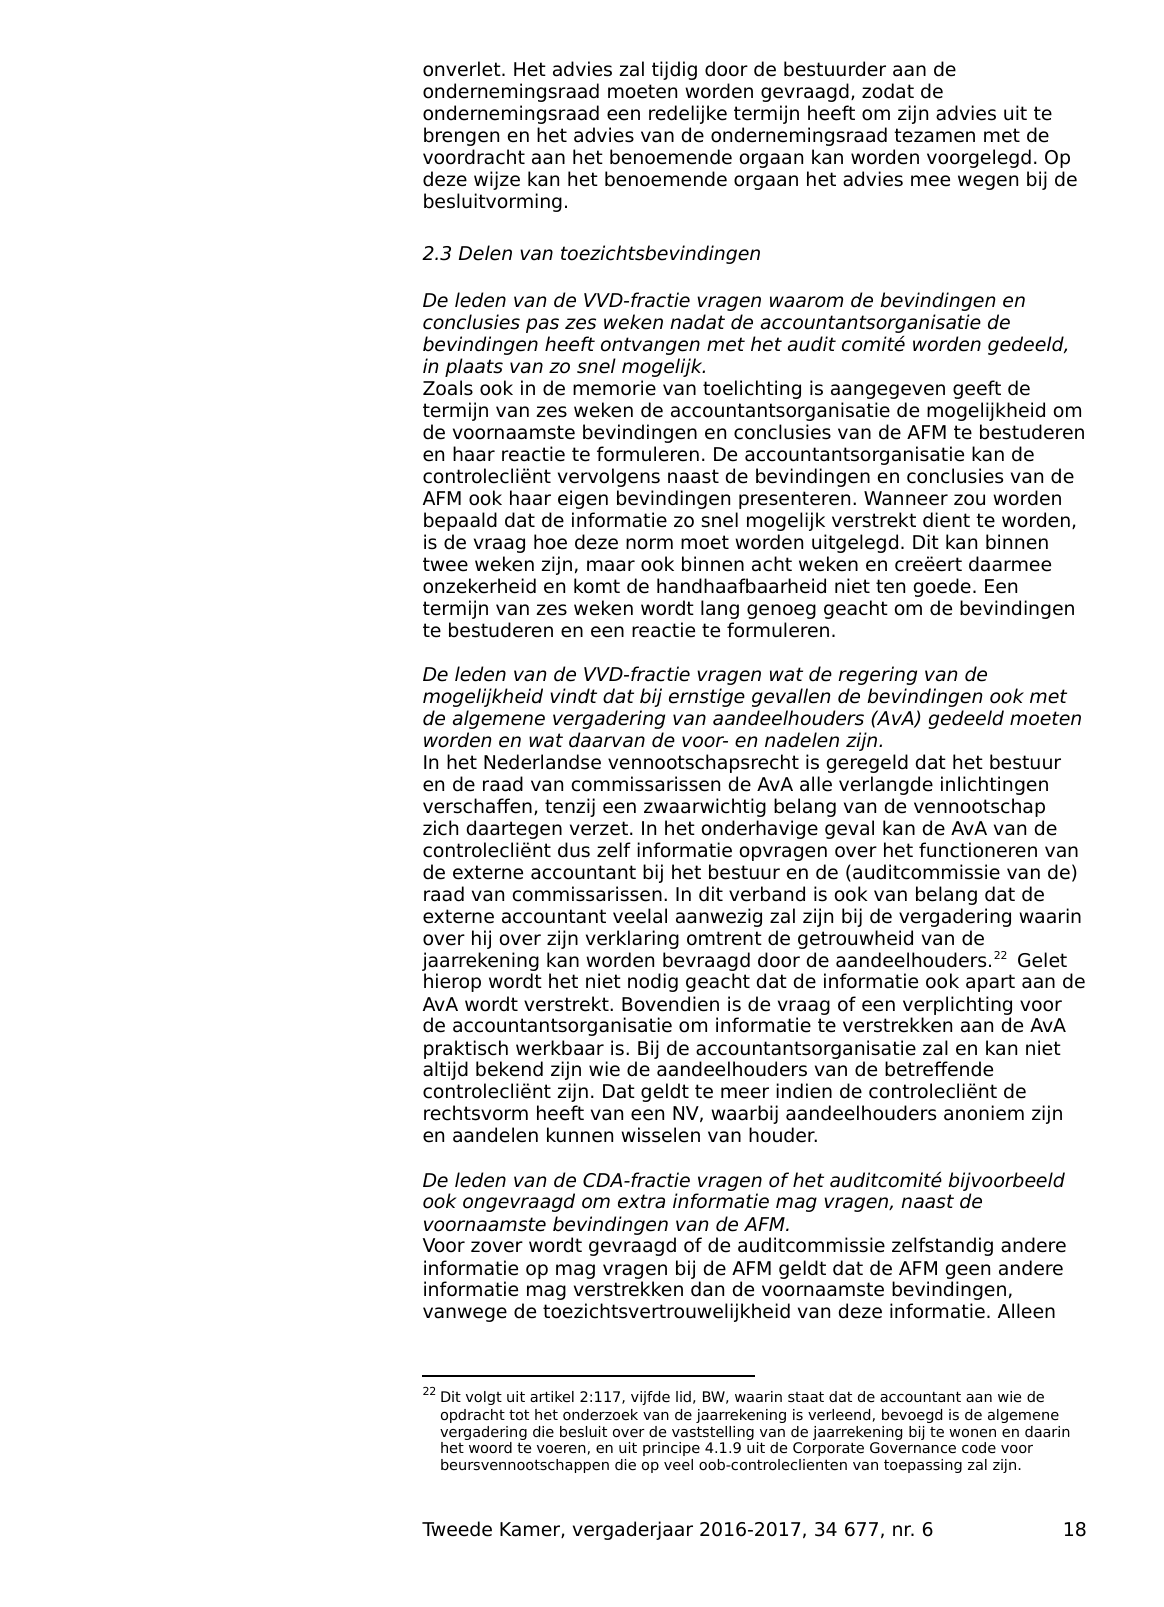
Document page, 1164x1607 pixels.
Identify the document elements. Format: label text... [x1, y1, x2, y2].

subtitle 2.3 Delen van toezichtsbevindingen [422, 243, 1087, 265]
text onverlet. Het advies zal tijdig door de bestuurder aan de ondernemingsraad moeten worden gevraagd, zodat de ondernemingsraad een redelijke termijn heeft om zijn advies uit te brengen en het advies van de ondernemingsraad tezamen met de voordracht aan het benoemende orgaan kan worden voorgelegd. Op deze wijze kan het benoemende orgaan het advies mee wegen bij de besluitvorming. [422, 59, 1087, 213]
text De leden van de VVD-fractie vragen waarom de bevindingen en conclusies pas zes weken nadat de accountantsorganisatie de bevindingen heeft ontvangen met het audit comité worden gedeeld, in plaats van zo snel mogelijk. [422, 290, 1087, 378]
text Dit volgt uit artikel 2:117, vijfde lid, BW, waarin staat dat de accountant aan wie de opdracht tot het onderzoek van de jaarrekening is verleend, bevoegd is de algemene vergadering die besluit over de vaststelling van de jaarrekening bij te wonen en daarin het woord te voeren, en uit principe 4.1.9 uit de Corporate Governance code voor beursvennootschappen die op veel oob-controleclienten van toepassing zal zijn. [422, 1385, 1087, 1474]
text De leden van de VVD-fractie vragen wat de regering van de mogelijkheid vindt dat bij ernstige gevallen de bevindingen ook met de algemene vergadering van aandeelhouders (AvA) gedeeld moeten worden en wat daarvan de voor- en nadelen zijn. [422, 664, 1087, 752]
text De leden van de CDA-fractie vragen of het auditcomité bijvoorbeeld ook ongevraagd om extra informatie mag vragen, naast de voornaamste bevindingen van de AFM. [422, 1169, 1087, 1235]
text Voor zover wordt gevraagd of de auditcommissie zelfstandig andere informatie op mag vragen bij de AFM geldt dat de AFM geen andere informatie mag verstrekken dan de voornaamste bevindingen, vanwege de toezichtsvertrouwelijkheid van deze informatie. Alleen [422, 1235, 1087, 1323]
text In het Nederlandse vennootschapsrecht is geregeld dat het bestuur en de raad van commissarissen de AvA alle verlangde inlichtingen verschaffen, tenzij een zwaarwichtig belang van de vennootschap zich daartegen verzet. In het onderhavige geval kan de AvA van de controlecliënt dus zelf informatie opvragen over het functioneren van de externe accountant bij het bestuur en de (auditcommissie van de) raad van commissarissen. In dit verband is ook van belang dat de externe accountant veelal aanwezig zal zijn bij de vergadering waarin over hij over zijn verklaring omtrent de getrouwheid van de jaarrekening kan worden bevraagd door de aandeelhouders. Gelet hierop wordt het niet nodig geacht dat de informatie ook apart aan de AvA wordt verstrekt. Bovendien is de vraag of een verplichting voor de accountantsorganisatie om informatie te verstrekken aan de AvA praktisch werkbaar is. Bij de accountantsorganisatie zal en kan niet altijd bekend zijn wie de aandeelhouders van de betreffende controlecliënt zijn. Dat geldt te meer indien de controlecliënt de rechtsvorm heeft van een NV, waarbij aandeelhouders anoniem zijn en aandelen kunnen wisselen van houder. [422, 752, 1087, 1147]
text Zoals ook in de memorie van toelichting is aangegeven geeft de termijn van zes weken de accountantsorganisatie de mogelijkheid om de voornaamste bevindingen en conclusies van de AFM te bestuderen en haar reactie te formuleren. De accountantsorganisatie kan de controlecliënt vervolgens naast de bevindingen en conclusies van de AFM ook haar eigen bevindingen presenteren. Wanneer zou worden bepaald dat de informatie zo snel mogelijk verstrekt dient te worden, is de vraag hoe deze norm moet worden uitgelegd. Dit kan binnen twee weken zijn, maar ook binnen acht weken en creëert daarmee onzekerheid en komt de handhaafbaarheid niet ten goede. Een termijn van zes weken wordt lang genoeg geacht om de bevindingen te bestuderen en een reactie te formuleren. [422, 378, 1087, 642]
